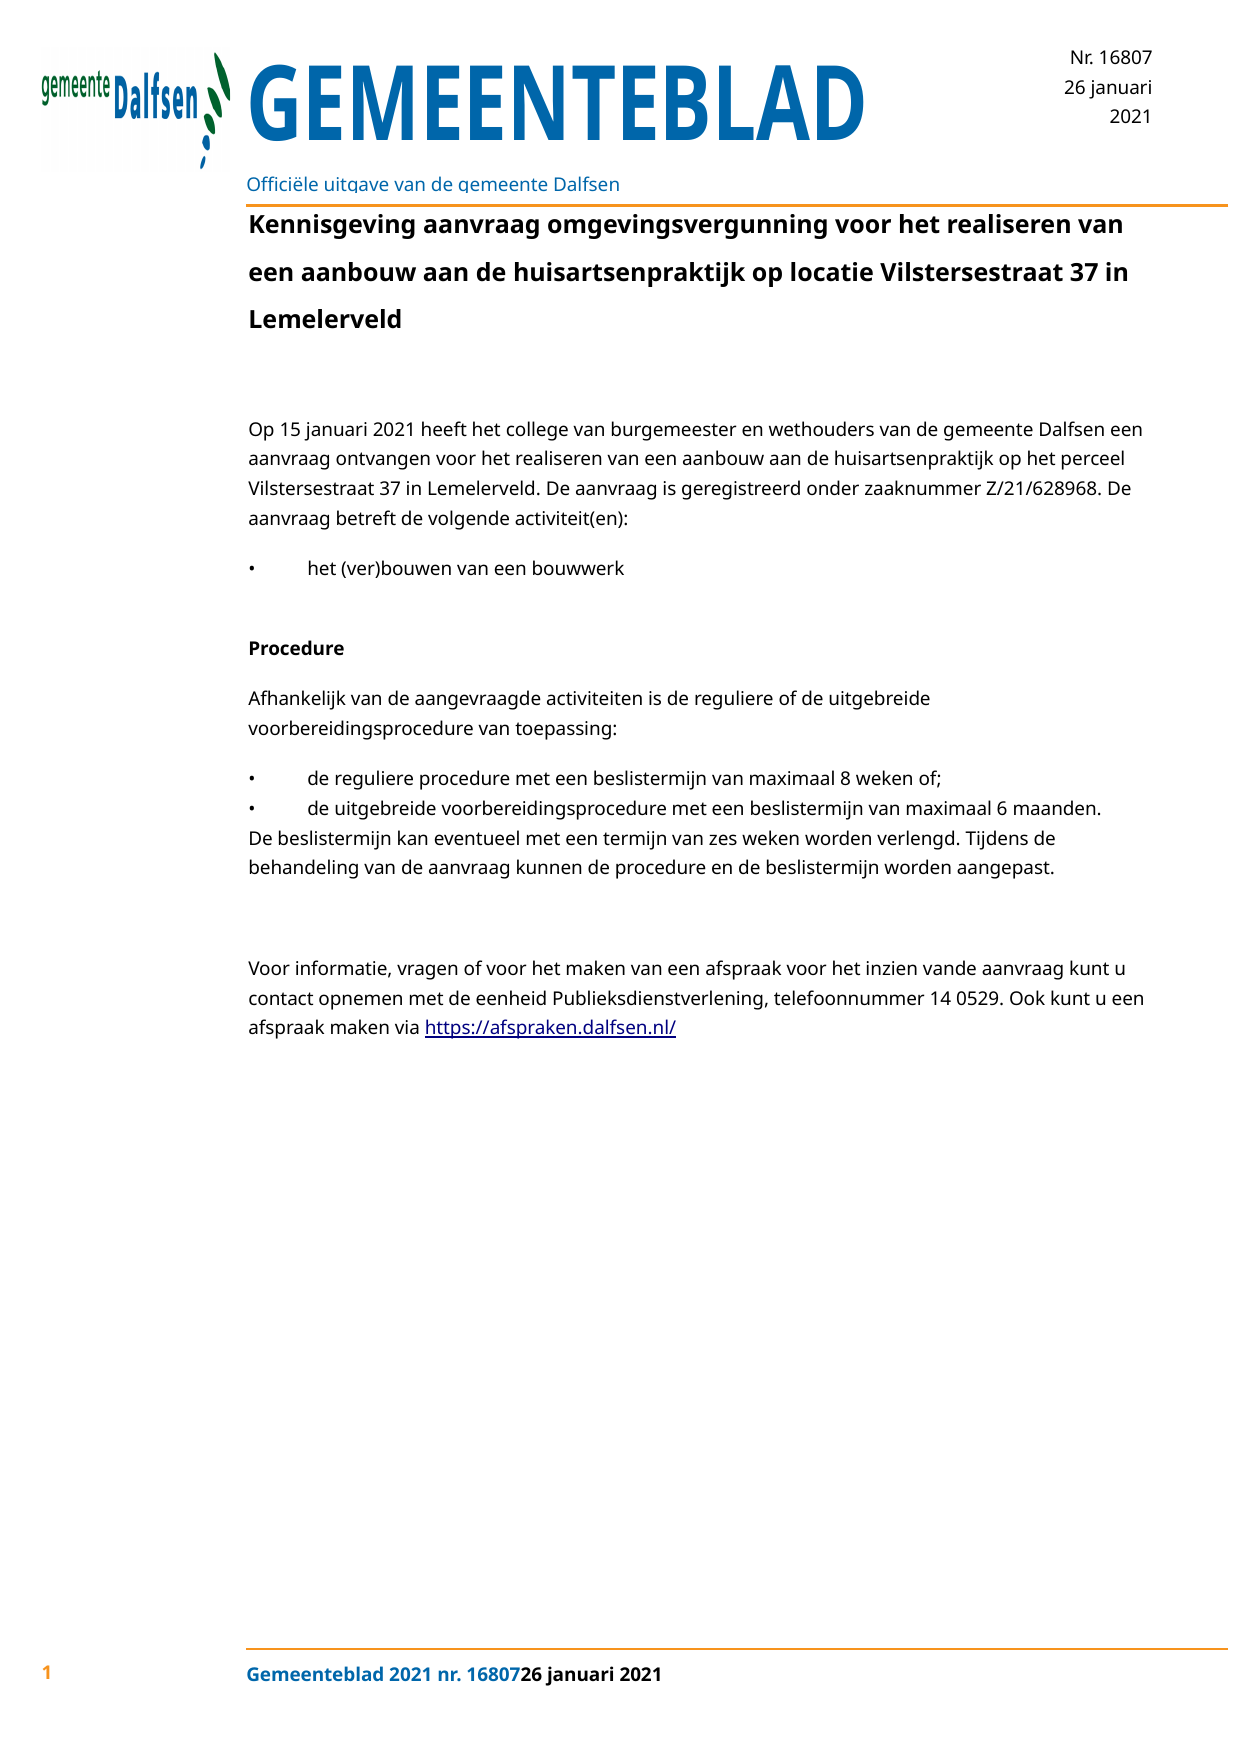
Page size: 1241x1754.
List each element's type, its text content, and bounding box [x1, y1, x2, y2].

text Voor informatie, vragen of voor het maken van een afspraak voor het inzien vande aanvraag kunt u contact opnemen met de eenheid Publieksdienstverlening, telefoonnummer 14 0529. Ook kunt u een afspraak maken via https://afspraken.dalfsen.nl/ [248, 955, 1152, 1040]
picture [41, 47, 231, 172]
list het (ver)bouwen van een bouwwerk [248, 555, 1152, 581]
text De beslistermijn kan eventueel met een termijn van zes weken worden verlengd. Tijdens de behandeling van de aanvraag kunnen de procedure en de beslistermijn worden aangepast. [248, 825, 1152, 880]
list de reguliere procedure met een beslistermijn van maximaal 8 weken of; [248, 766, 1152, 791]
text Kennisgeving aanvraag omgevingsvergunning voor het realiseren van een aanbouw aan de huisartsenpraktijk op locatie Vilstersestraat 37 in Lemelerveld [248, 207, 1152, 336]
text Op 15 januari 2021 heeft het college van burgemeester en wethouders van de gemeente Dalfsen een aanvraag ontvangen voor het realiseren van een aanbouw aan de huisartsenpraktijk op het perceel Vilstersestraat 37 in Lemelerveld. De aanvraag is geregistreerd onder zaaknummer Z/21/628968. De aanvraag betreft de volgende activiteit(en): [248, 416, 1152, 530]
text Afhankelijk van de aangevraagde activiteiten is de reguliere of de uitgebreide voorbereidingsprocedure van toepassing: [248, 686, 1152, 741]
text Procedure [248, 635, 1152, 661]
list de uitgebreide voorbereidingsprocedure met een beslistermijn van maximaal 6 maanden. [248, 795, 1152, 821]
